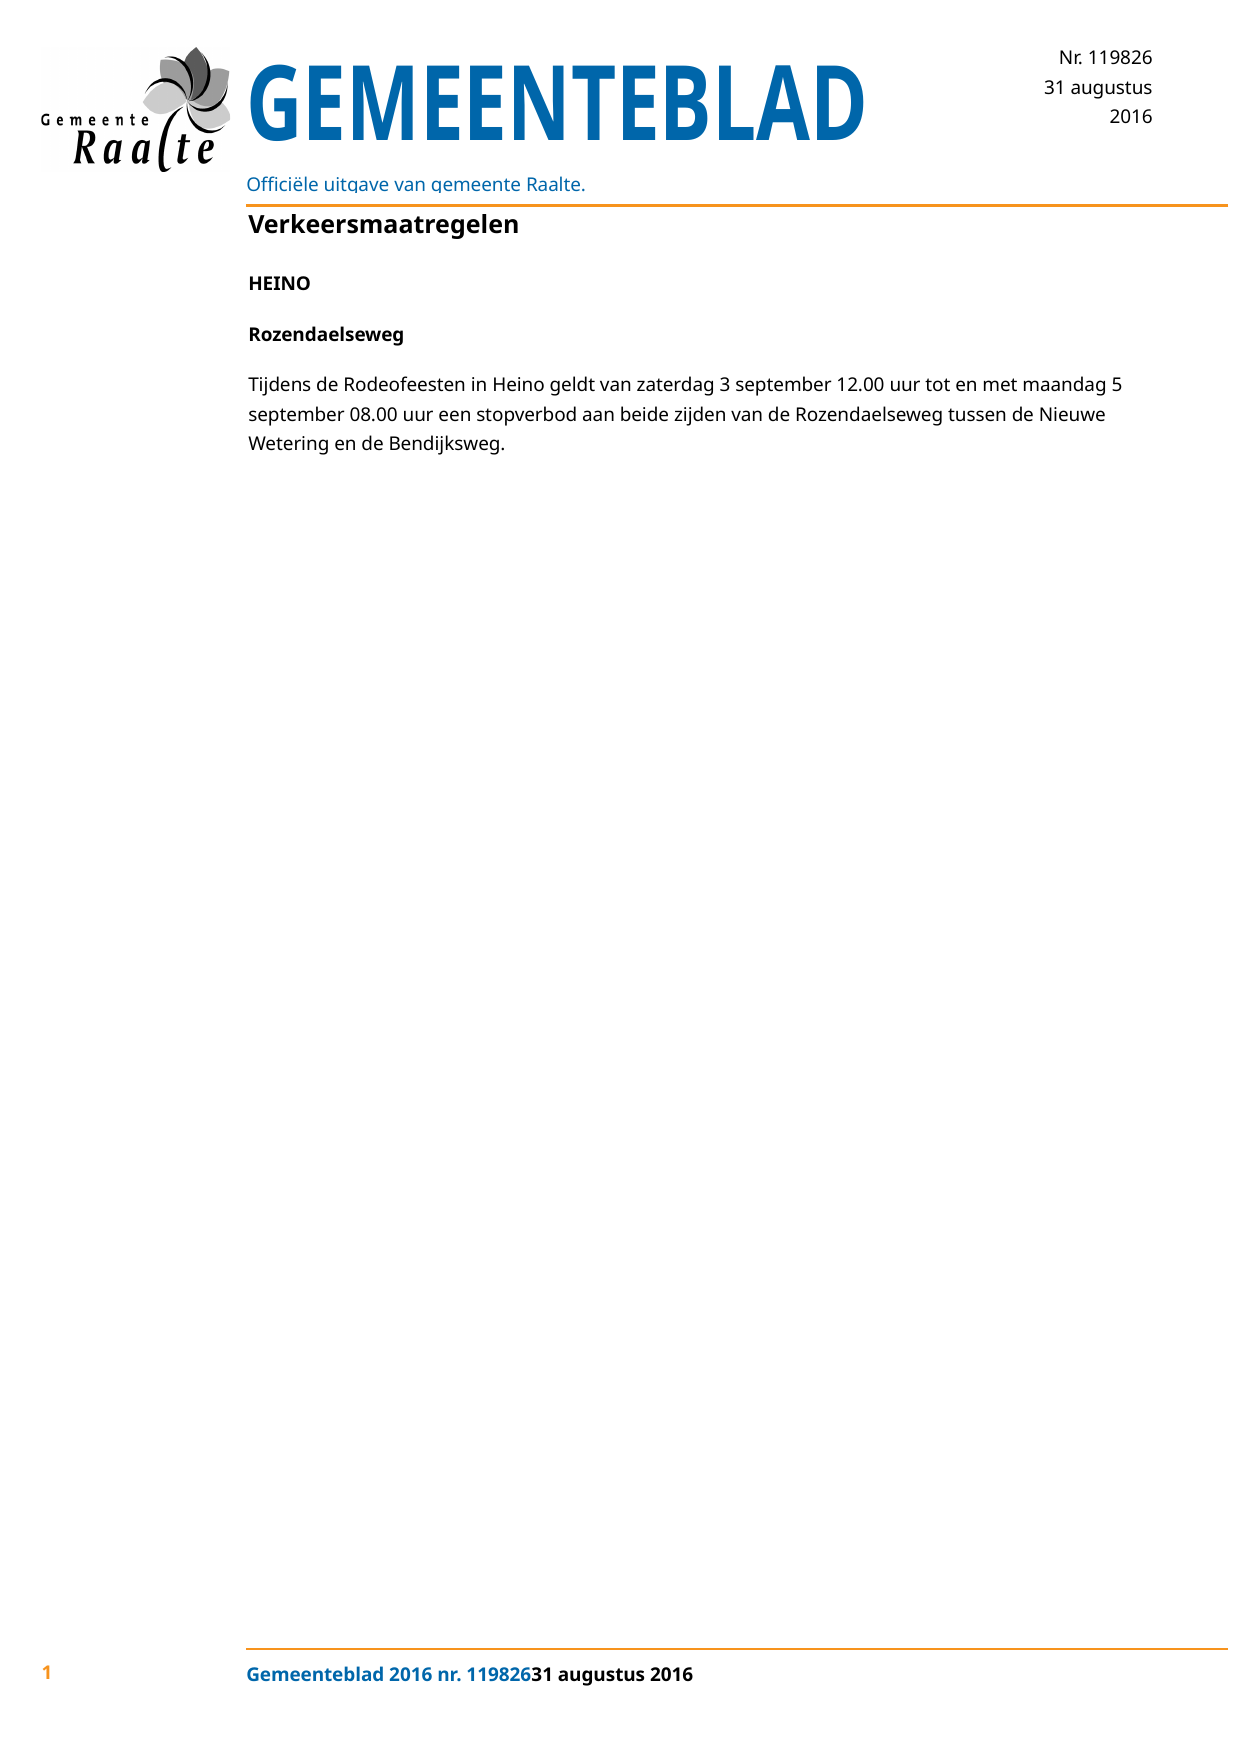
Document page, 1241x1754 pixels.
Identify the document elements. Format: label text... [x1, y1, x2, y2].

text Rozendaelseweg [248, 321, 1152, 346]
text Verkeersmaatregelen [248, 207, 1152, 241]
text HEINO [248, 270, 1152, 296]
text Tijdens de Rodeofeesten in Heino geldt van zaterdag 3 september 12.00 uur tot en met maandag 5 september 08.00 uur een stopverbod aan beide zijden van de Rozendaelseweg tussen de Nieuwe Wetering en de Bendijksweg. [248, 371, 1152, 456]
picture [41, 47, 231, 172]
